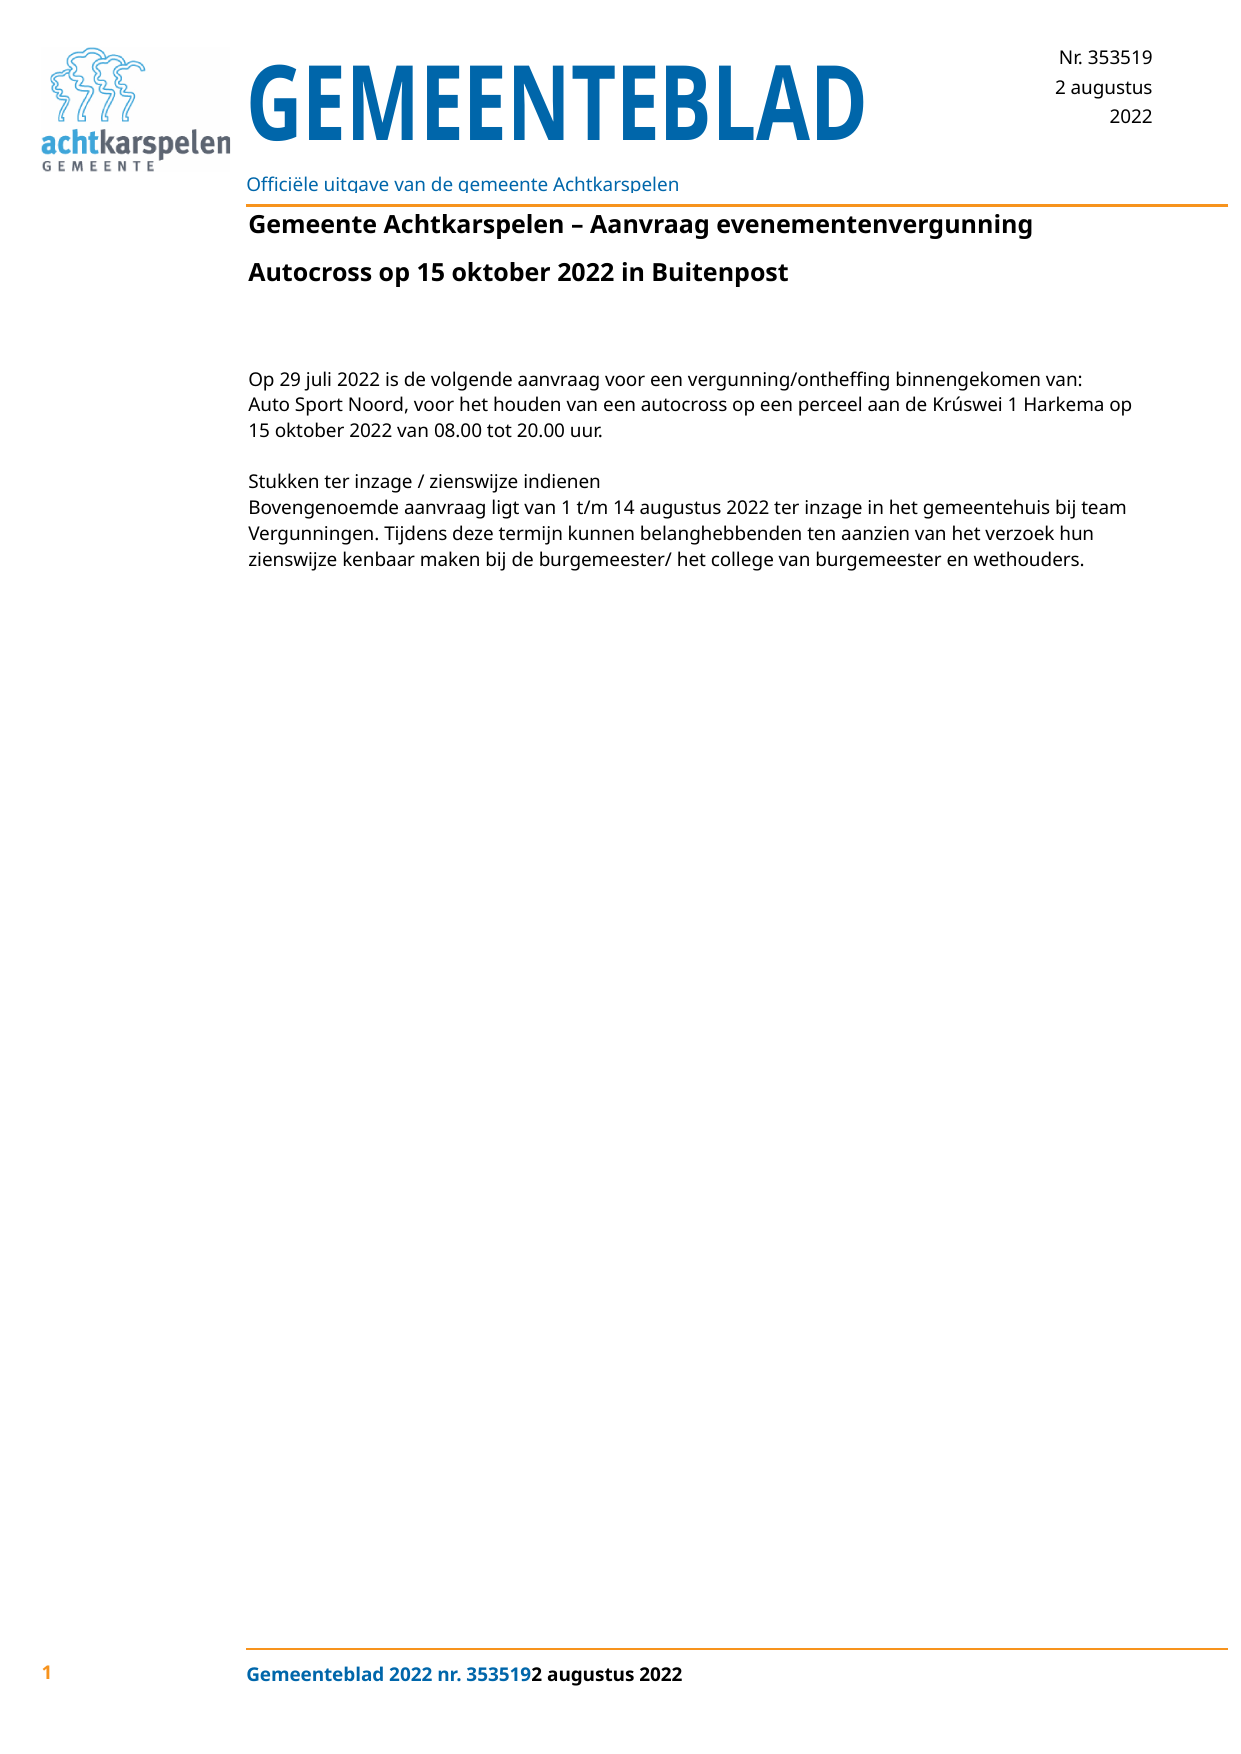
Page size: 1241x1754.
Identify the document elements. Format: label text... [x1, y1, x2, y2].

text Op 29 juli 2022 is de volgende aanvraag voor een vergunning/ontheffing binnengekomen van: [248, 366, 1152, 391]
text Gemeente Achtkarspelen – Aanvraag evenementenvergunning Autocross op 15 oktober 2022 in Buitenpost [248, 207, 1152, 288]
text Auto Sport Noord, voor het houden van een autocross op een perceel aan de Krúswei 1 Harkema op 15 oktober 2022 van 08.00 tot 20.00 uur. [248, 391, 1152, 443]
text Bovengenoemde aanvraag ligt van 1 t/m 14 augustus 2022 ter inzage in het gemeentehuis bij team Vergunningen. Tijdens deze termijn kunnen belanghebbenden ten aanzien van het verzoek hun zienswijze kenbaar maken bij de burgemeester/ het college van burgemeester en wethouders. [248, 494, 1152, 572]
text Stukken ter inzage / zienswijze indienen [248, 469, 1152, 494]
picture [41, 47, 231, 172]
